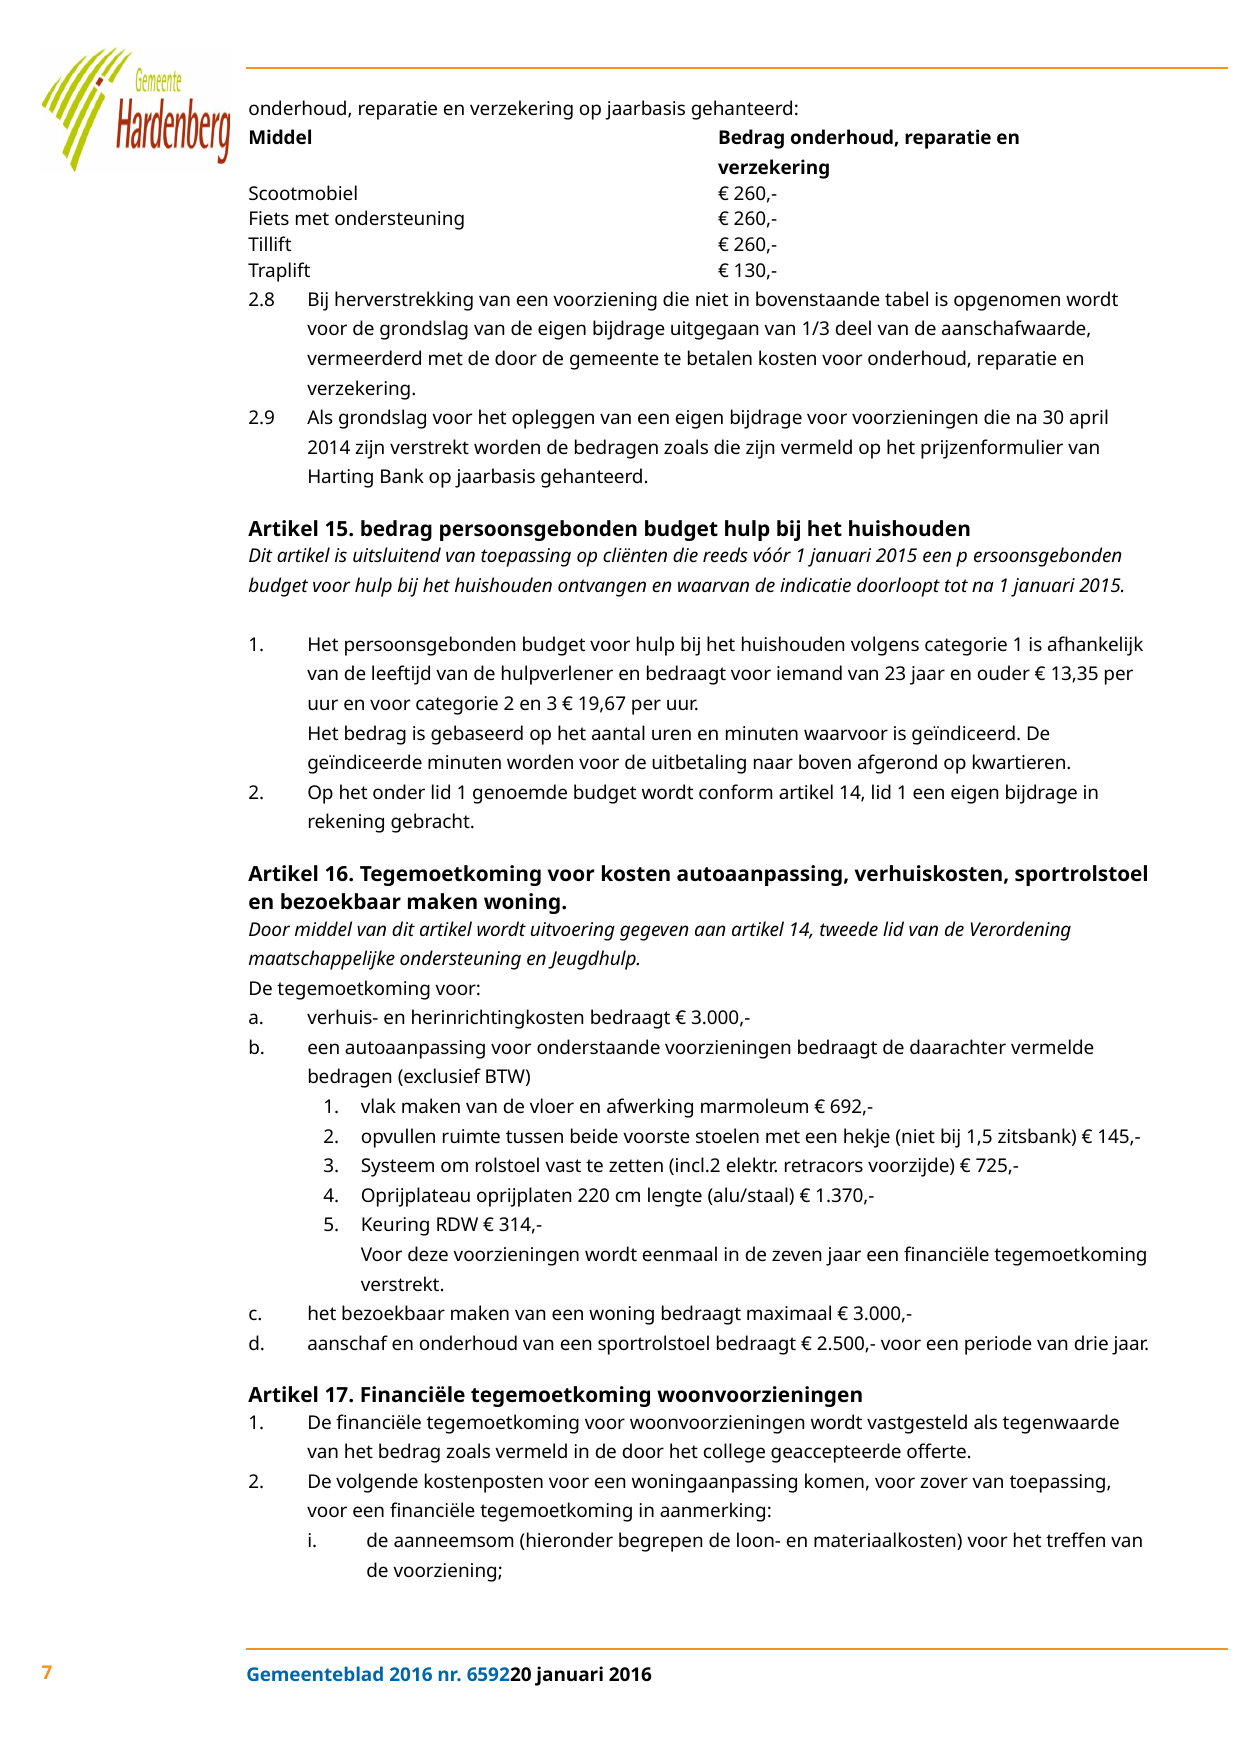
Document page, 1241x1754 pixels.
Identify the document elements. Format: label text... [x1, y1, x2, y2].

text onderhoud, reparatie en verzekering op jaarbasis gehanteerd: [248, 95, 1152, 121]
table_cell € 260,- [718, 206, 1152, 231]
list verhuis- en herinrichtingkosten bedraagt € 3.000,- [248, 1004, 1152, 1030]
list Op het onder lid 1 genoemde budget wordt conform artikel 14, lid 1 een eigen bijdrage in rekening gebracht. [248, 779, 1152, 834]
table_cell Fiets met ondersteuning [248, 206, 718, 231]
table_cell € 130,- [718, 257, 1152, 283]
table_cell € 260,- [718, 231, 1152, 257]
table_header Bedrag onderhoud, reparatie en verzekering [718, 125, 1152, 180]
table_cell Scootmobiel [248, 180, 718, 206]
list Het bedrag is gebaseerd op het aantal uren en minuten waarvoor is geïndiceerd. De geïndiceerde minuten worden voor de uitbetaling naar boven afgerond op kwartieren. [248, 720, 1152, 775]
list De financiële tegemoetkoming voor woonvoorzieningen wordt vastgesteld als tegenwaarde van het bedrag zoals vermeld in de door het college geaccepteerde offerte. [248, 1409, 1152, 1464]
table_cell € 260,- [718, 180, 1152, 206]
list Keuring RDW € 314,- [323, 1212, 1152, 1237]
list vlak maken van de vloer en afwerking marmoleum € 692,- [323, 1093, 1152, 1119]
list het bezoekbaar maken van een woning bedraagt maximaal € 3.000,- [248, 1300, 1152, 1326]
list Het persoonsgebonden budget voor hulp bij het huishouden volgens categorie 1 is afhankelijk van de leeftijd van de hulpverlener en bedraagt voor iemand van 23 jaar en ouder € 13,35 per uur en voor categorie 2 en 3 € 19,67 per uur. [248, 631, 1152, 716]
picture [41, 47, 231, 172]
table_cell Traplift [248, 257, 718, 283]
text De tegemoetkoming voor: [248, 975, 1152, 1001]
list Als grondslag voor het opleggen van een eigen bijdrage voor voorzieningen die na 30 april 2014 zijn verstrekt worden de bedragen zoals die zijn vermeld op het prijzenformulier van Harting Bank op jaarbasis gehanteerd. [248, 404, 1152, 489]
list de aanneemsom (hieronder begrepen de loon- en materiaalkosten) voor het treffen van de voorziening; [307, 1527, 1152, 1582]
text Artikel 15. bedrag persoonsgebonden budget hulp bij het huishouden [248, 514, 1152, 542]
table_cell Tillift [248, 231, 718, 257]
table_header Middel [248, 125, 718, 180]
list De volgende kostenposten voor een woningaanpassing komen, voor zover van toepassing, voor een financiële tegemoetkoming in aanmerking: [248, 1468, 1152, 1523]
text Door middel van dit artikel wordt uitvoering gegeven aan artikel 14, tweede lid van de Verordening maatschappelijke ondersteuning en Jeugdhulp. [248, 916, 1152, 971]
text Artikel 16. Tegemoetkoming voor kosten autoaanpassing, verhuiskosten, sportrolstoel en bezoekbaar maken woning. [248, 859, 1152, 916]
list opvullen ruimte tussen beide voorste stoelen met een hekje (niet bij 1,5 zitsbank) € 145,- [323, 1123, 1152, 1149]
list Systeem om rolstoel vast te zetten (incl.2 elektr. retracors voorzijde) € 725,- [323, 1152, 1152, 1178]
list aanschaf en onderhoud van een sportrolstoel bedraagt € 2.500,- voor een periode van drie jaar. [248, 1330, 1152, 1356]
list Oprijplateau oprijplaten 220 cm lengte (alu/staal) € 1.370,- [323, 1182, 1152, 1208]
list een autoaanpassing voor onderstaande voorzieningen bedraagt de daarachter vermelde bedragen (exclusief BTW) [248, 1034, 1152, 1089]
text Artikel 17. Financiële tegemoetkoming woonvoorzieningen [248, 1380, 1152, 1409]
list Voor deze voorzieningen wordt eenmaal in de zeven jaar een financiële tegemoetkoming verstrekt. [323, 1241, 1152, 1297]
list Bij herverstrekking van een voorziening die niet in bovenstaande tabel is opgenomen wordt voor de grondslag van de eigen bijdrage uitgegaan van 1/3 deel van de aanschafwaarde, vermeerderd met de door de gemeente te betalen kosten voor onderhoud, reparatie en verzekering. [248, 286, 1152, 400]
text Dit artikel is uitsluitend van toepassing op cliënten die reeds vóór 1 januari 2015 een p ersoonsgebonden budget voor hulp bij het huishouden ontvangen en waarvan de indicatie doorloopt tot na 1 januari 2015. [248, 542, 1152, 598]
